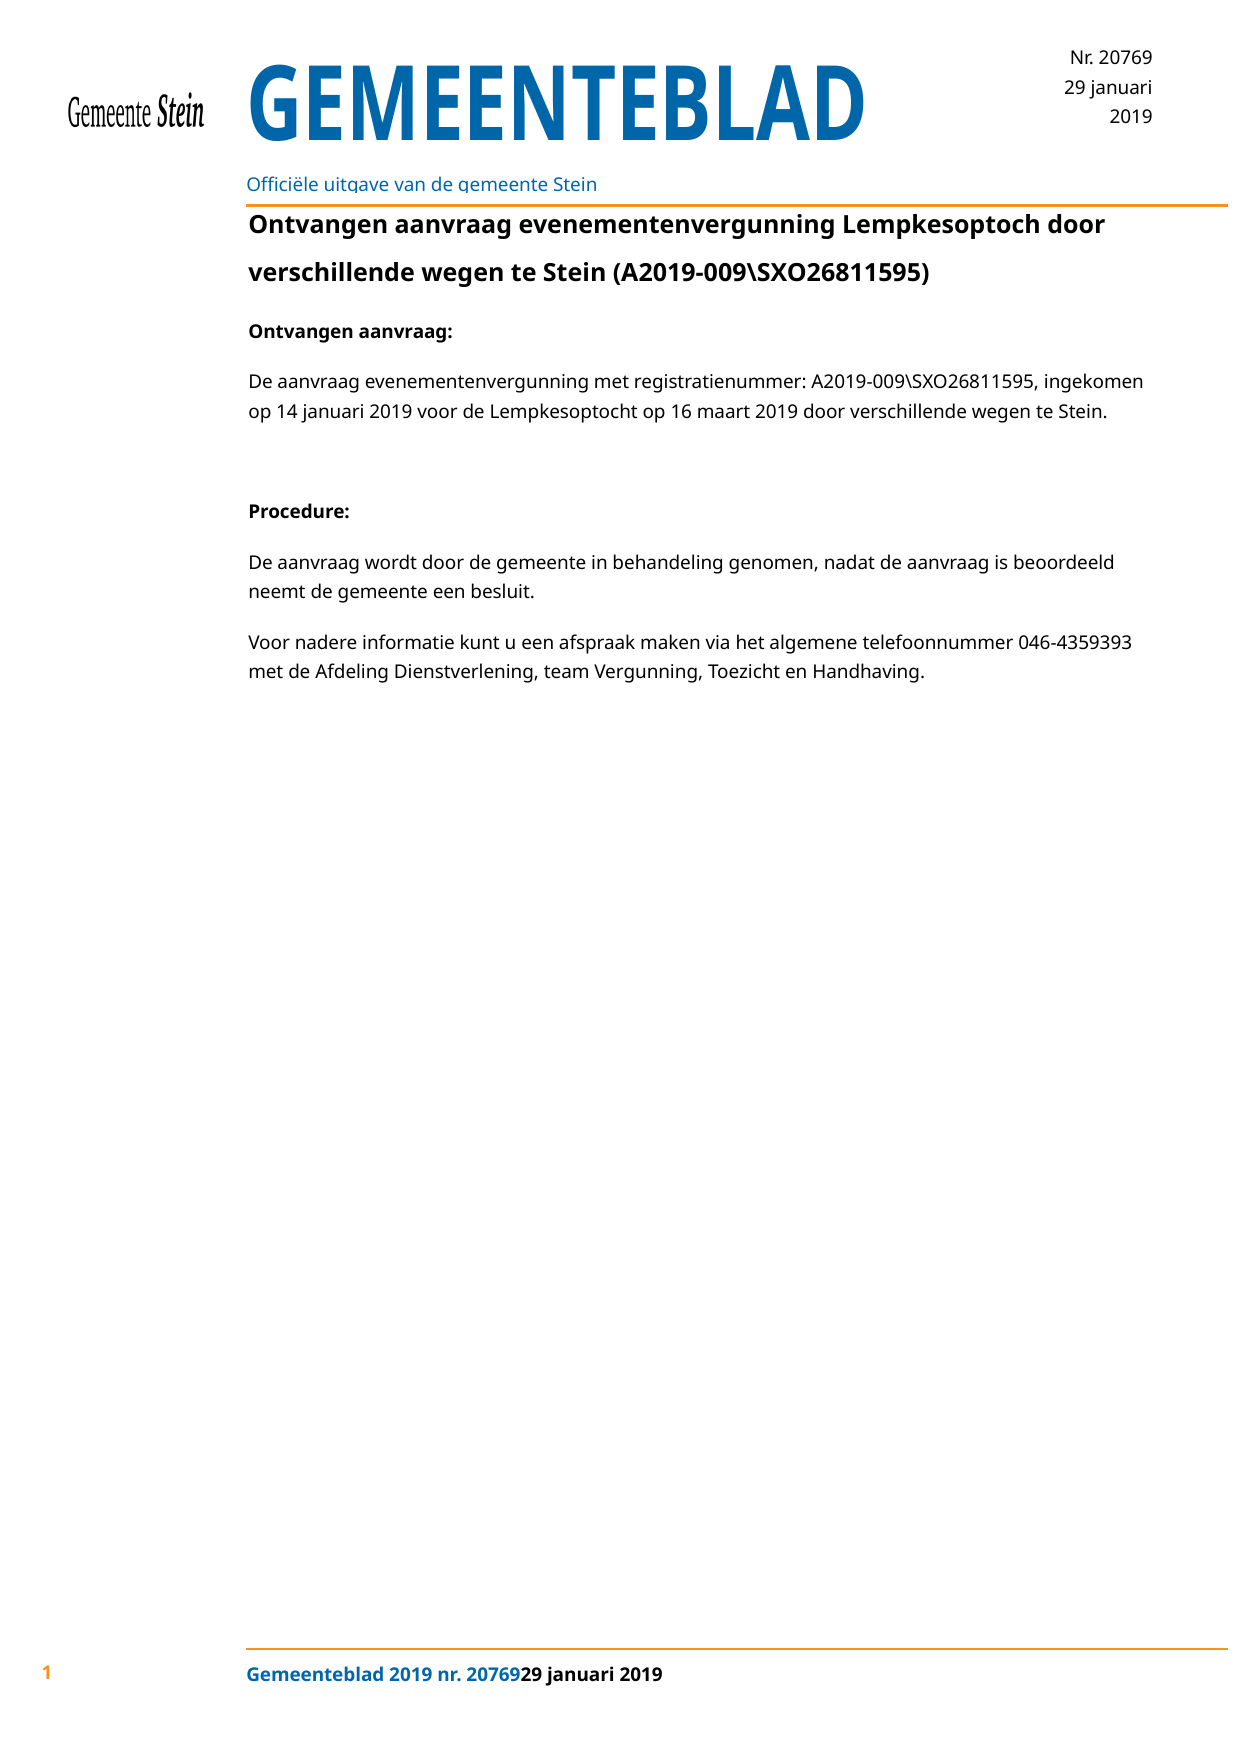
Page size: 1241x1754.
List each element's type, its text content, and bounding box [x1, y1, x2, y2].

text Procedure: [248, 499, 1152, 524]
text Ontvangen aanvraag evenementenvergunning Lempkesoptoch door verschillende wegen te Stein (A2019-009\SXO26811595) [248, 207, 1152, 288]
text Ontvangen aanvraag: [248, 318, 1152, 344]
picture [41, 47, 231, 172]
text De aanvraag evenementenvergunning met registratienummer: A2019-009\SXO26811595, ingekomen op 14 januari 2019 voor de Lempkesoptocht op 16 maart 2019 door verschillende wegen te Stein. [248, 368, 1152, 424]
text De aanvraag wordt door de gemeente in behandeling genomen, nadat de aanvraag is beoordeeld neemt de gemeente een besluit. [248, 549, 1152, 604]
text Voor nadere informatie kunt u een afspraak maken via het algemene telefoonnummer 046-4359393 met de Afdeling Dienstverlening, team Vergunning, Toezicht en Handhaving. [248, 629, 1152, 684]
